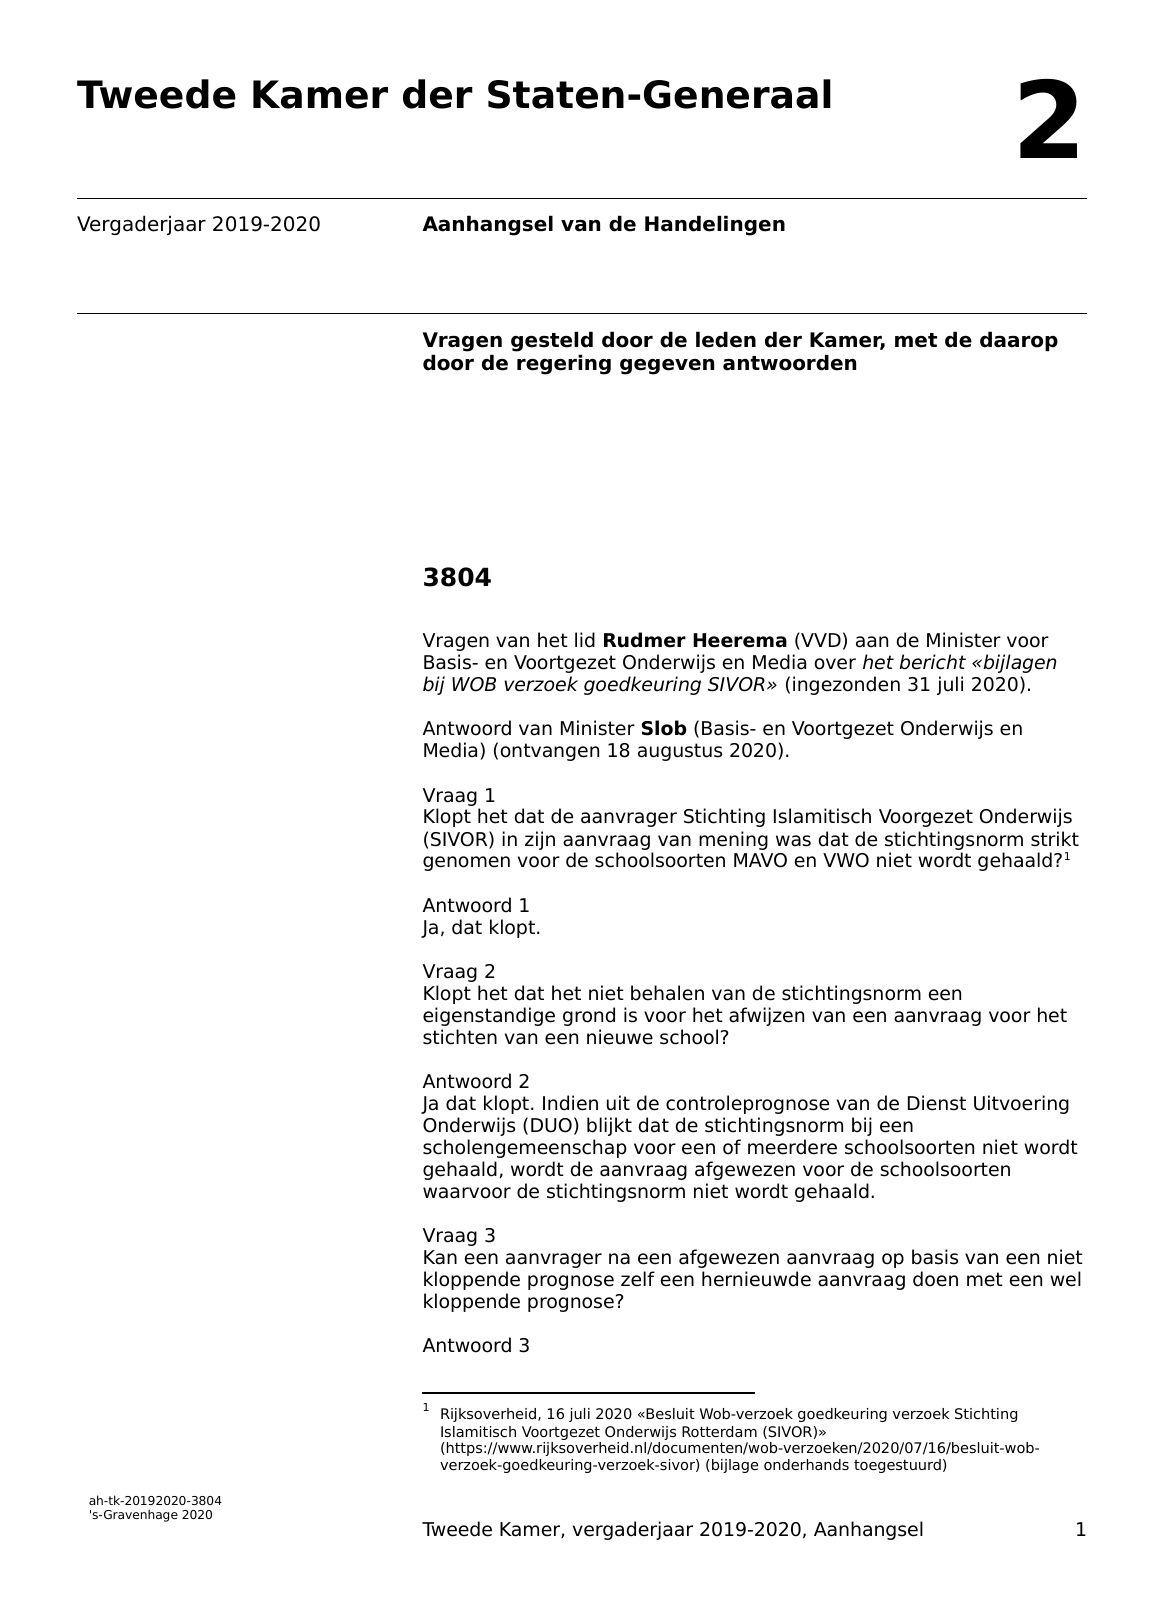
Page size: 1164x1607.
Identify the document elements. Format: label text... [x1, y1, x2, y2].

text Vraag 3 [422, 1225, 1087, 1247]
table_cell Vragen gesteld door de leden der Kamer, met de daarop door de regering gegeven antwoorden [422, 314, 1087, 375]
table_header Tweede Kamer der Staten-Generaal [77, 59, 886, 198]
table_cell Aanhangsel van de Handelingen [422, 199, 1087, 313]
text ah-tk-20192020-3804 [88, 1494, 323, 1508]
text Vraag 1 [422, 784, 1087, 806]
text Antwoord 1 [422, 894, 1087, 917]
text Klopt het dat het niet behalen van de stichtingsnorm een eigenstandige grond is voor het afwijzen van een aanvraag voor het stichten van een nieuwe school? [422, 983, 1087, 1049]
table_cell Vergaderjaar 2019-2020 [77, 199, 422, 313]
text 3804 [422, 563, 1087, 592]
table_cell [77, 314, 422, 375]
text Klopt het dat de aanvrager Stichting Islamitisch Voorgezet Onderwijs (SIVOR) in zijn aanvraag van mening was dat de stichtingsnorm strikt genomen voor de schoolsoorten MAVO en VWO niet wordt gehaald? [422, 806, 1087, 872]
text Ja dat klopt. Indien uit de controleprognose van de Dienst Uitvoering Onderwijs (DUO) blijkt dat de stichtingsnorm bij een scholengemeenschap voor een of meerdere schoolsoorten niet wordt gehaald, wordt de aanvraag afgewezen voor de schoolsoorten waarvoor de stichtingsnorm niet wordt gehaald. [422, 1093, 1087, 1203]
text Antwoord van Minister Slob (Basis- en Voortgezet Onderwijs en Media) (ontvangen 18 augustus 2020). [422, 718, 1087, 762]
text Antwoord 2 [422, 1071, 1087, 1093]
table_header 2 [886, 59, 1087, 198]
text Ja, dat klopt. [422, 917, 1087, 938]
text Rijksoverheid, 16 juli 2020 «Besluit Wob-verzoek goedkeuring verzoek Stichting Islamitisch Voortgezet Onderwijs Rotterdam (SIVOR)» (https://www.rijksoverheid.nl/documenten/wob-verzoeken/2020/07/16/besluit-wob-verzoek-goedkeuring-verzoek-sivor) (bijlage onderhands toegestuurd) [422, 1402, 1087, 1474]
text Vraag 2 [422, 961, 1087, 983]
text 's-Gravenhage 2020 [88, 1508, 323, 1522]
text Vragen van het lid Rudmer Heerema (VVD) aan de Minister voor Basis- en Voortgezet Onderwijs en Media over het bericht «bijlagen bij WOB verzoek goedkeuring SIVOR» (ingezonden 31 juli 2020). [422, 630, 1087, 696]
text Kan een aanvrager na een afgewezen aanvraag op basis van een niet kloppende prognose zelf een hernieuwde aanvraag doen met een wel kloppende prognose? [422, 1247, 1087, 1313]
text Antwoord 3 [422, 1335, 1087, 1357]
